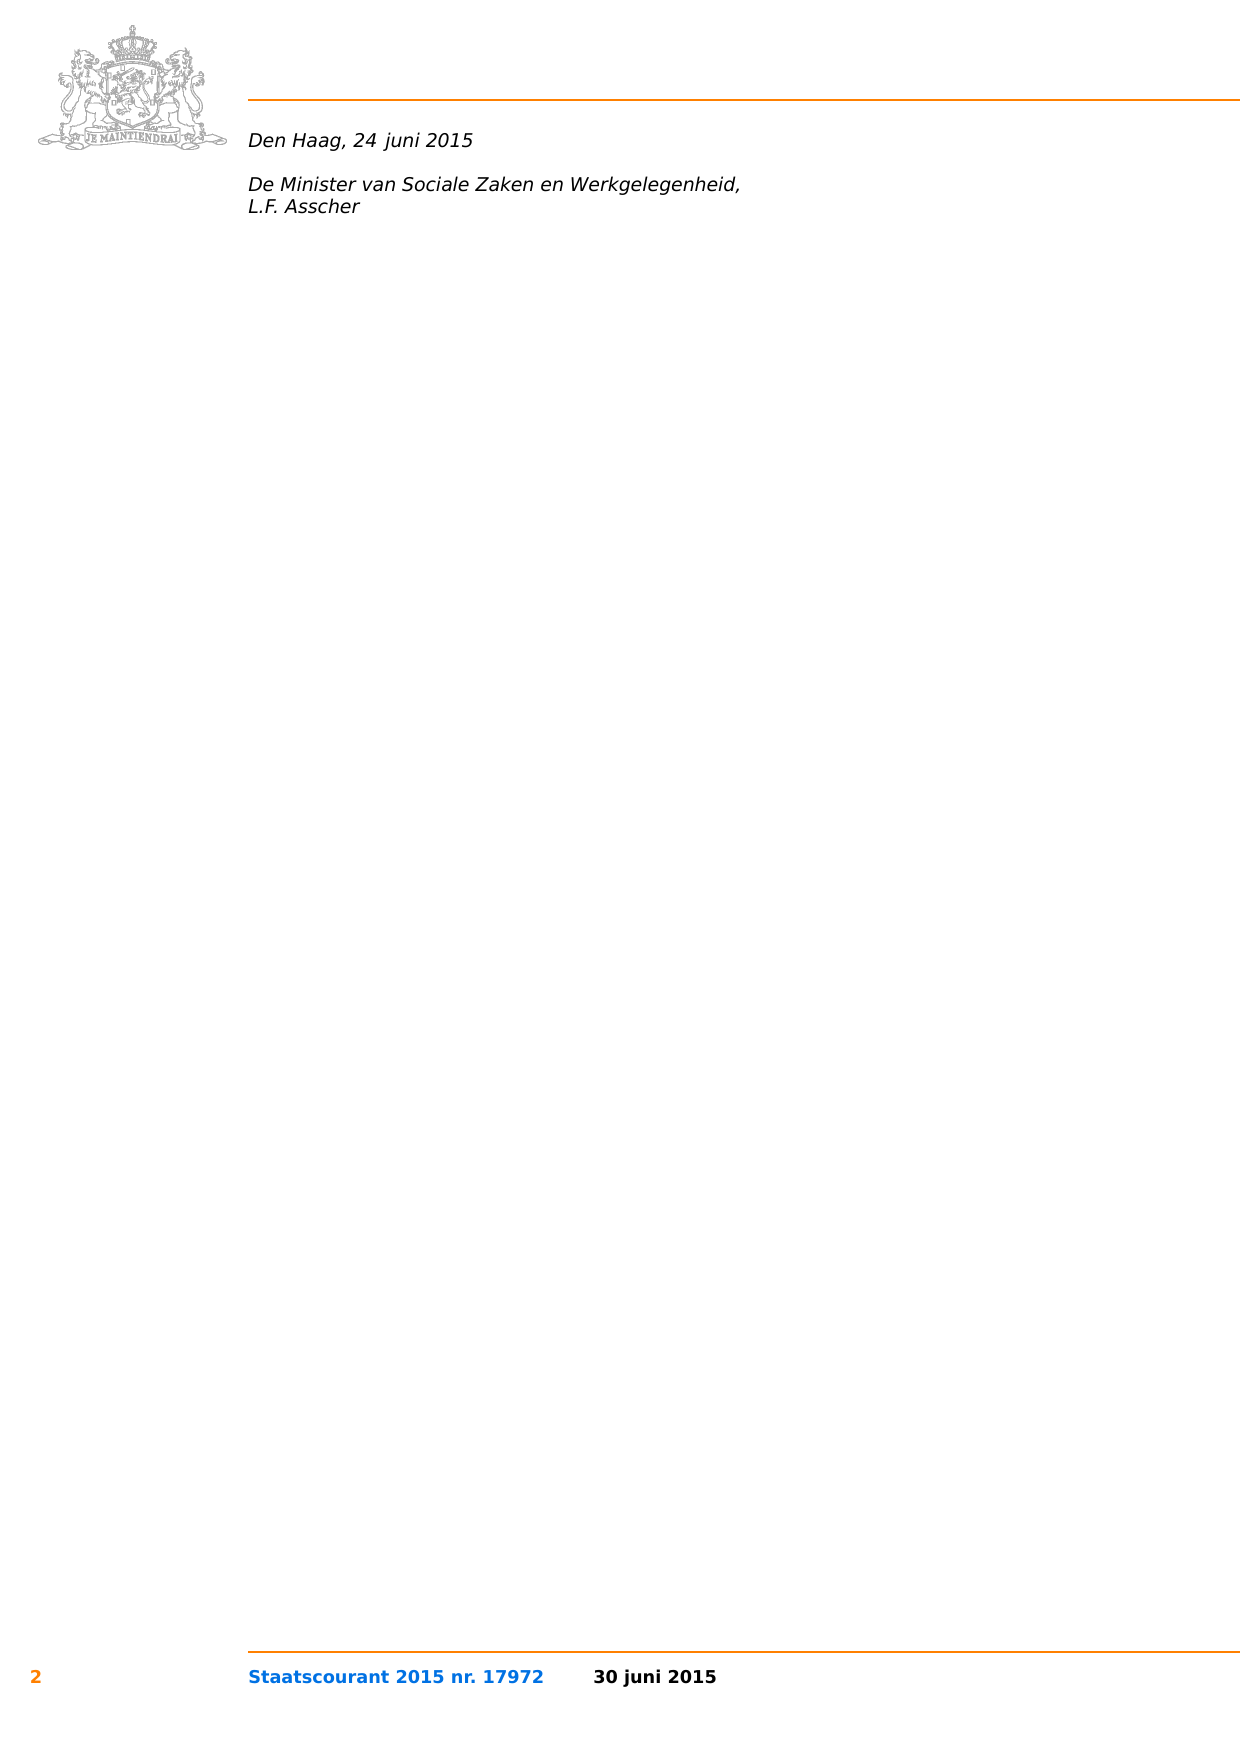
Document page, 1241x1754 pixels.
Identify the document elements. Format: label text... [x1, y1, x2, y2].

text Den Haag, 24 juni 2015 [248, 130, 1163, 152]
picture [38, 25, 227, 150]
text De Minister van Sociale Zaken en Werkgelegenheid, L.F. Asscher [248, 174, 1163, 218]
